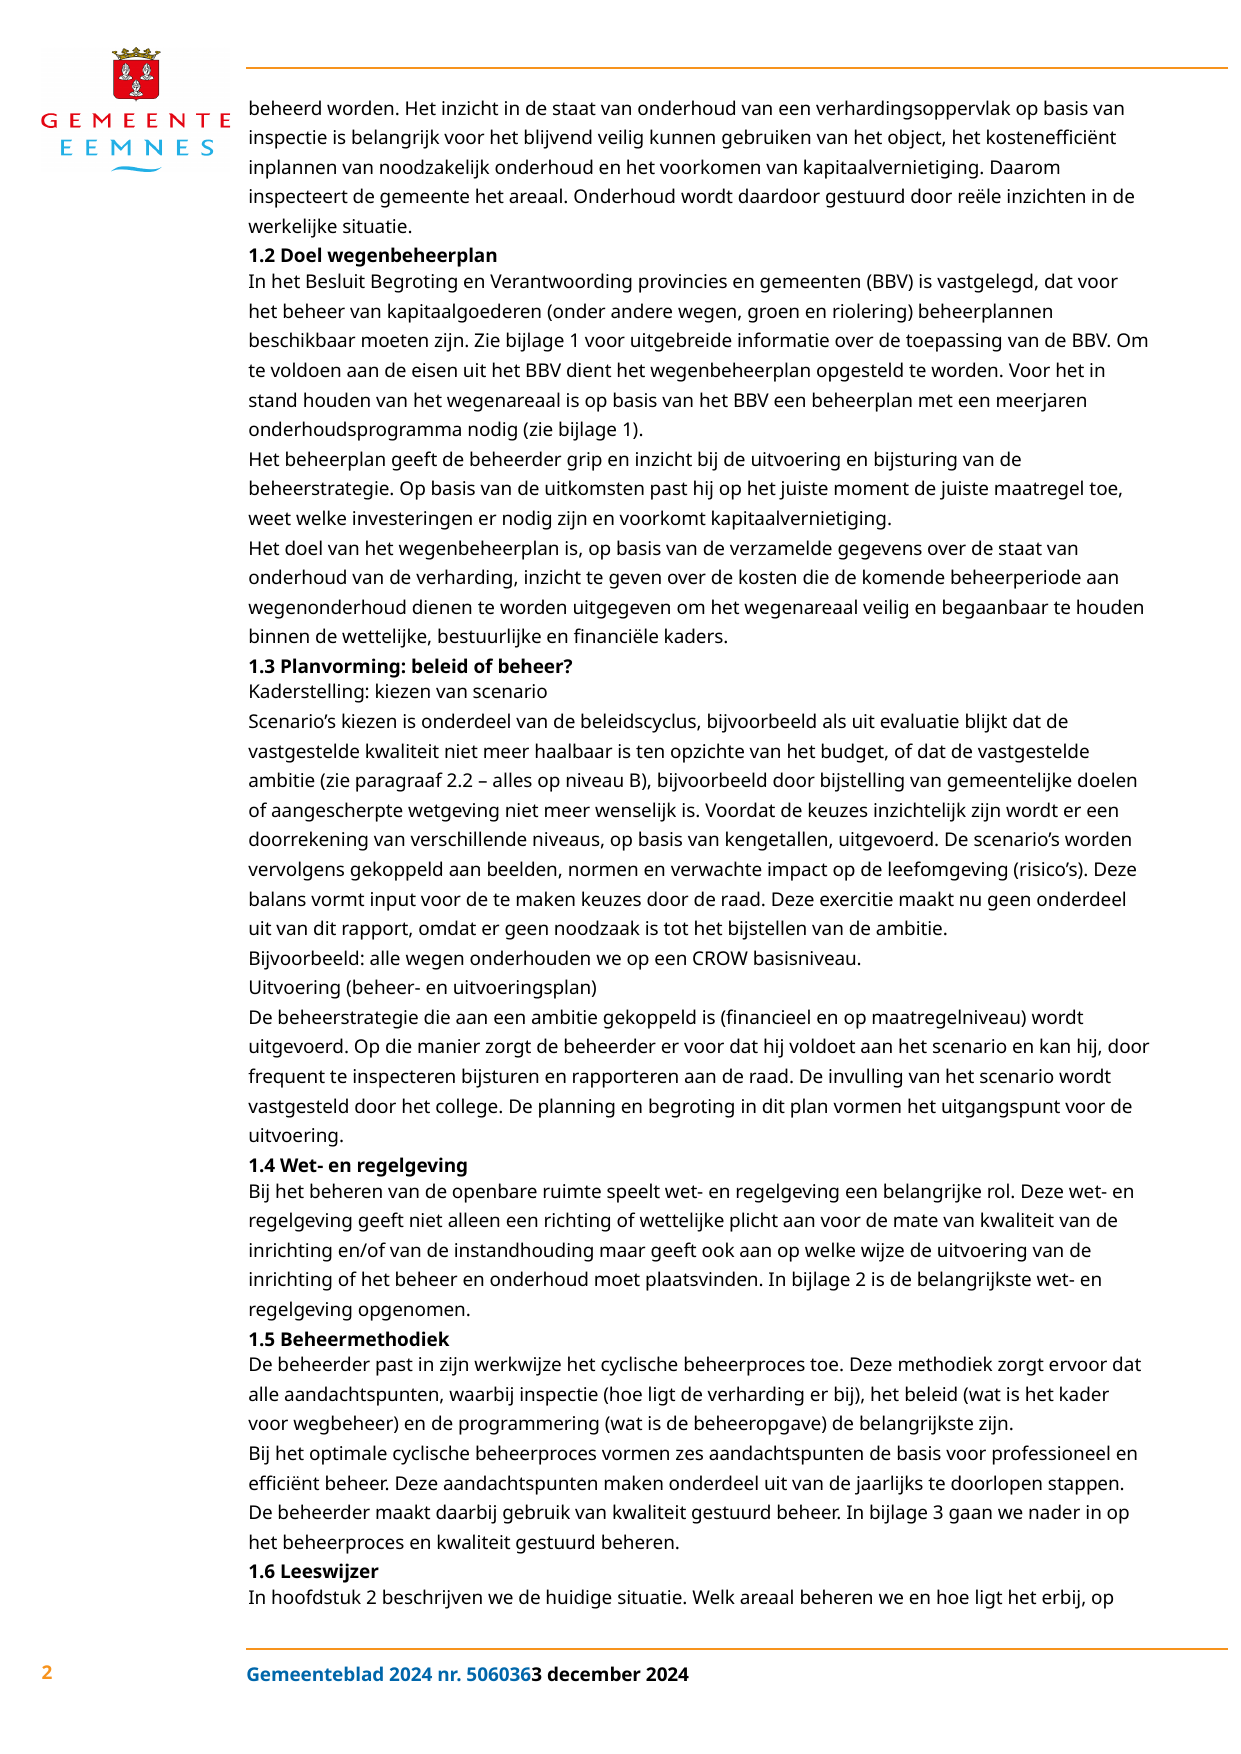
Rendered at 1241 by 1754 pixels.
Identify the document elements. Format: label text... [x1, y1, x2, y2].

text Scenario’s kiezen is onderdeel van de beleidscyclus, bijvoorbeeld als uit evaluatie blijkt dat de vastgestelde kwaliteit niet meer haalbaar is ten opzichte van het budget, of dat de vastgestelde ambitie (zie paragraaf 2.2 – alles op niveau B), bijvoorbeeld door bijstelling van gemeentelijke doelen of aangescherpte wetgeving niet meer wenselijk is. Voordat de keuzes inzichtelijk zijn wordt er een doorrekening van verschillende niveaus, op basis van kengetallen, uitgevoerd. De scenario’s worden vervolgens gekoppeld aan beelden, normen en verwachte impact op de leefomgeving (risico’s). Deze balans vormt input voor de te maken keuzes door de raad. Deze exercitie maakt nu geen onderdeel uit van dit rapport, omdat er geen noodzaak is tot het bijstellen van de ambitie. [248, 708, 1152, 941]
text Uitvoering (beheer- en uitvoeringsplan) [248, 974, 1152, 1000]
text beheerd worden. Het inzicht in de staat van onderhoud van een verhardingsoppervlak op basis van inspectie is belangrijk voor het blijvend veilig kunnen gebruiken van het object, het kostenefficiënt inplannen van noodzakelijk onderhoud en het voorkomen van kapitaalvernietiging. Daarom inspecteert de gemeente het areaal. Onderhoud wordt daardoor gestuurd door reële inzichten in de werkelijke situatie. [248, 95, 1152, 239]
text Bij het beheren van de openbare ruimte speelt wet- en regelgeving een belangrijke rol. Deze wet- en regelgeving geeft niet alleen een richting of wettelijke plicht aan voor de mate van kwaliteit van de inrichting en/of van de instandhouding maar geeft ook aan op welke wijze de uitvoering van de inrichting of het beheer en onderhoud moet plaatsvinden. In bijlage 2 is de belangrijkste wet- en regelgeving opgenomen. [248, 1178, 1152, 1322]
text 1.6 Leeswijzer [248, 1558, 1152, 1584]
text Het beheerplan geeft de beheerder grip en inzicht bij de uitvoering en bijsturing van de beheerstrategie. Op basis van de uitkomsten past hij op het juiste moment de juiste maatregel toe, weet welke investeringen er nodig zijn en voorkomt kapitaalvernietiging. [248, 446, 1152, 531]
text Het doel van het wegenbeheerplan is, op basis van de verzamelde gegevens over de staat van onderhoud van de verharding, inzicht te geven over de kosten die de komende beheerperiode aan wegenonderhoud dienen te worden uitgegeven om het wegenareaal veilig en begaanbaar te houden binnen de wettelijke, bestuurlijke en financiële kaders. [248, 535, 1152, 649]
text In het Besluit Begroting en Verantwoording provincies en gemeenten (BBV) is vastgelegd, dat voor het beheer van kapitaalgoederen (onder andere wegen, groen en riolering) beheerplannen beschikbaar moeten zijn. Zie bijlage 1 voor uitgebreide informatie over de toepassing van de BBV. Om te voldoen aan de eisen uit het BBV dient het wegenbeheerplan opgesteld te worden. Voor het in stand houden van het wegenareaal is op basis van het BBV een beheerplan met een meerjaren onderhoudsprogramma nodig (zie bijlage 1). [248, 268, 1152, 442]
text De beheerder maakt daarbij gebruik van kwaliteit gestuurd beheer. In bijlage 3 gaan we nader in op het beheerproces en kwaliteit gestuurd beheren. [248, 1499, 1152, 1555]
text 1.5 Beheermethodiek [248, 1326, 1152, 1351]
text Bij het optimale cyclische beheerproces vormen zes aandachtspunten de basis voor professioneel en efficiënt beheer. Deze aandachtspunten maken onderdeel uit van de jaarlijks te doorlopen stappen. [248, 1440, 1152, 1496]
text In hoofdstuk 2 beschrijven we de huidige situatie. Welk areaal beheren we en hoe ligt het erbij, op [248, 1584, 1152, 1610]
text Bijvoorbeeld: alle wegen onderhouden we op een CROW basisniveau. [248, 945, 1152, 971]
text 1.3 Planvorming: beleid of beheer? [248, 653, 1152, 679]
text De beheerstrategie die aan een ambitie gekoppeld is (financieel en op maatregelniveau) wordt uitgevoerd. Op die manier zorgt de beheerder er voor dat hij voldoet aan het scenario en kan hij, door frequent te inspecteren bijsturen en rapporteren aan de raad. De invulling van het scenario wordt vastgesteld door het college. De planning en begroting in dit plan vormen het uitgangspunt voor de uitvoering. [248, 1004, 1152, 1148]
picture [41, 47, 231, 172]
text 1.4 Wet- en regelgeving [248, 1152, 1152, 1178]
text 1.2 Doel wegenbeheerplan [248, 243, 1152, 268]
text De beheerder past in zijn werkwijze het cyclische beheerproces toe. Deze methodiek zorgt ervoor dat alle aandachtspunten, waarbij inspectie (hoe ligt de verharding er bij), het beleid (wat is het kader voor wegbeheer) en de programmering (wat is de beheeropgave) de belangrijkste zijn. [248, 1351, 1152, 1436]
text Kaderstelling: kiezen van scenario [248, 679, 1152, 704]
